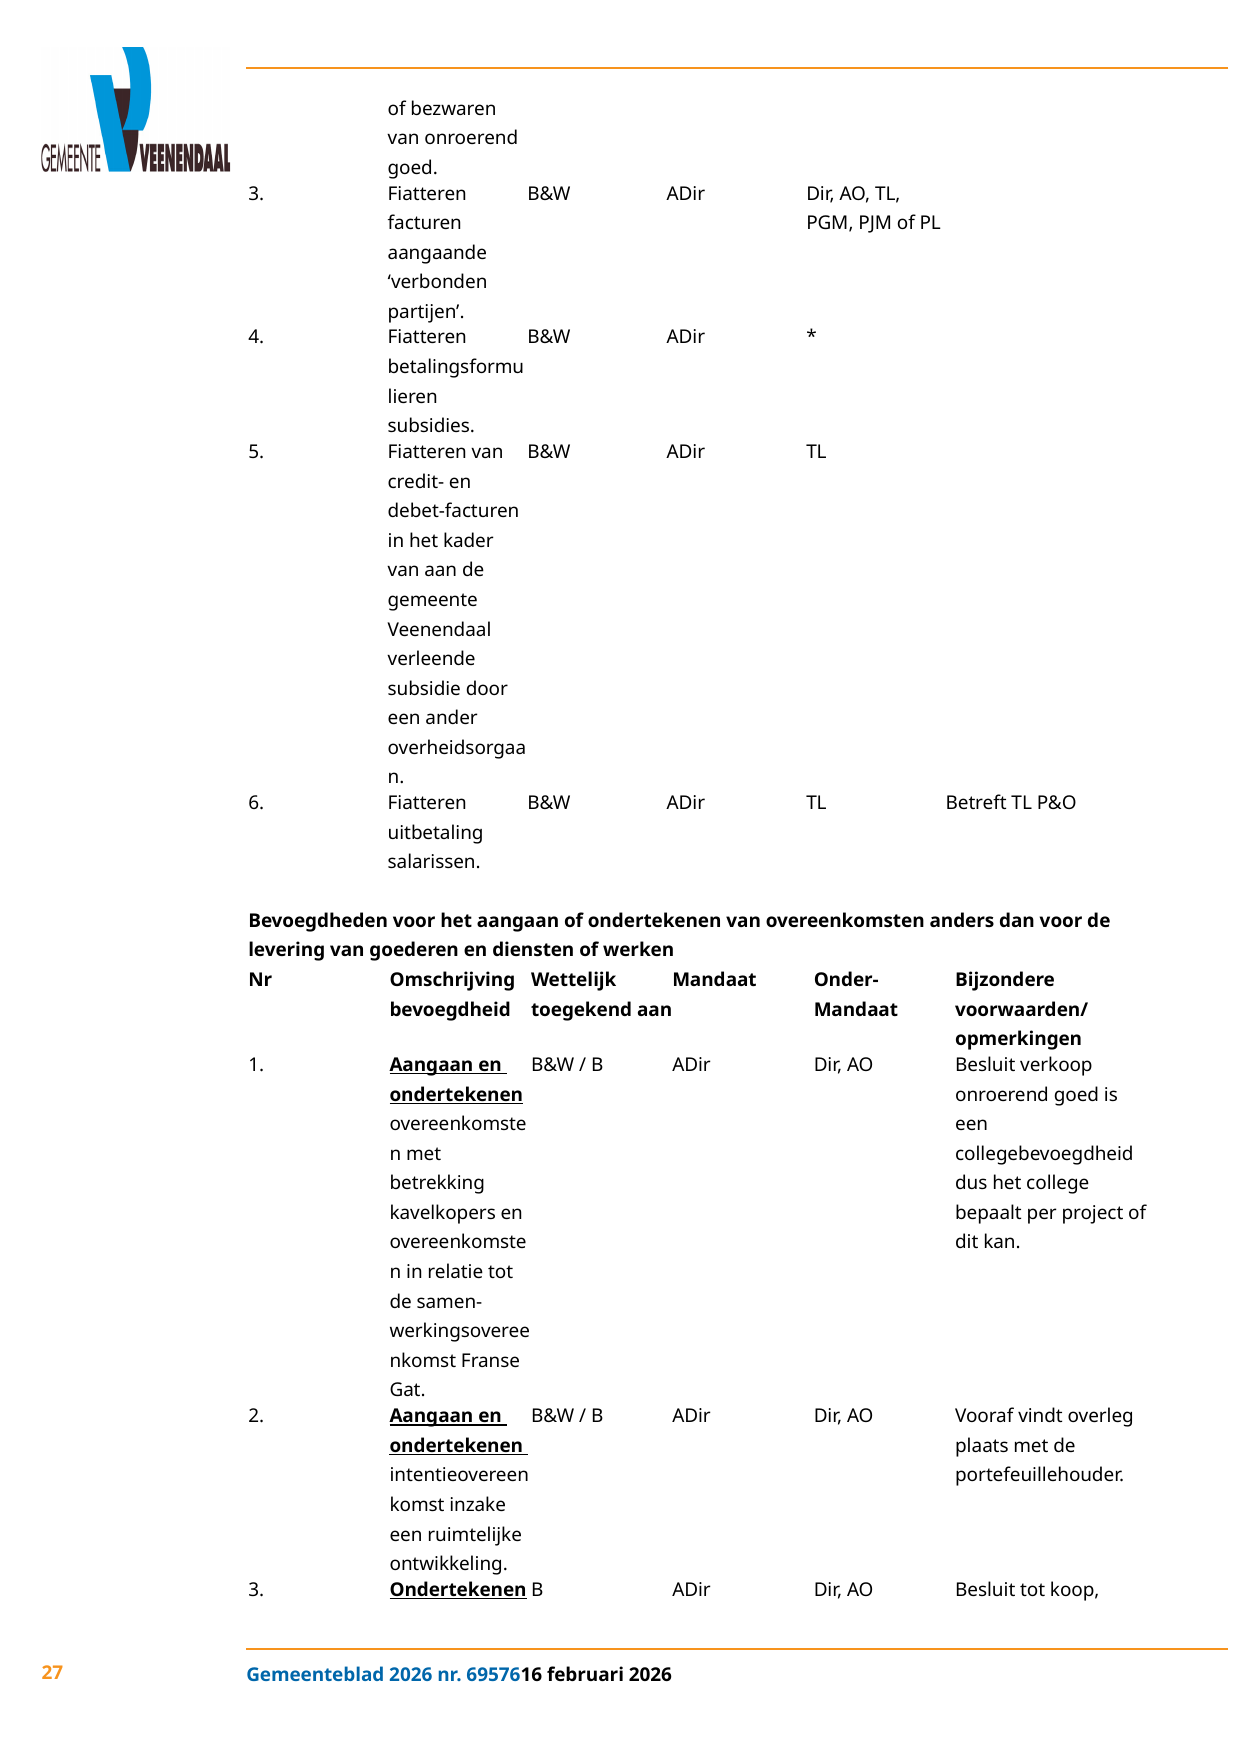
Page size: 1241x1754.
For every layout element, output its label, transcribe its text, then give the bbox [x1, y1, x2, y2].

table_cell ADir [672, 1403, 813, 1576]
table_cell ADir [666, 789, 806, 874]
table_cell Betreft TL P&O [945, 789, 1152, 874]
table_cell [806, 95, 945, 180]
table_cell [945, 438, 1152, 789]
table_header Bijzondere voorwaarden/ opmerkingen [955, 966, 1152, 1051]
table_cell Fiatteren van credit- en debet-facturen in het kader van aan de gemeente Veenendaal verleende subsidie door een ander overheidsorgaan. [388, 438, 527, 789]
table_cell ADir [672, 1051, 813, 1402]
table_cell ADir [666, 438, 806, 789]
table_cell Dir, AO, TL, PGM, PJM of PL [806, 180, 945, 324]
table_cell [248, 1403, 389, 1576]
table_cell [248, 789, 387, 874]
table_cell B&W [527, 438, 666, 789]
table_cell [248, 438, 387, 789]
table_cell [248, 1576, 389, 1602]
table_header Omschrijving bevoegdheid [389, 966, 531, 1051]
table_cell Aangaan en ondertekenen overeenkomsten met betrekking kavelkopers en overeenkomsten in relatie tot de samen-werkingsovereenkomst Franse Gat. [389, 1051, 531, 1402]
table_cell Dir, AO [814, 1576, 955, 1602]
table_cell B&W [527, 180, 666, 324]
table_cell [666, 95, 806, 180]
table_cell [248, 95, 387, 180]
text Bevoegdheden voor het aangaan of ondertekenen van overeenkomsten anders dan voor de levering van goederen en diensten of werken [248, 907, 1152, 962]
table_cell B&W [527, 789, 666, 874]
table_cell Dir, AO [814, 1051, 955, 1402]
table_cell Vooraf vindt overleg plaats met de portefeuillehouder. [955, 1403, 1152, 1576]
table_cell [527, 95, 666, 180]
table_cell of bezwaren van onroerend goed. [388, 95, 527, 180]
table_cell B [531, 1576, 672, 1602]
table_cell [248, 324, 387, 438]
table_cell Aangaan en ondertekenen intentieovereenkomst inzake een ruimtelijke ontwikkeling. [389, 1403, 531, 1576]
table_cell ADir [666, 324, 806, 438]
table_cell Dir, AO [814, 1403, 955, 1576]
table_cell [945, 180, 1152, 324]
table_cell TL [806, 438, 945, 789]
table_cell [945, 324, 1152, 438]
table_cell TL [806, 789, 945, 874]
table_cell ADir [672, 1576, 813, 1602]
table_cell [945, 95, 1152, 180]
table_cell Fiatteren facturen aangaande ‘verbonden partijen’. [388, 180, 527, 324]
table_cell [248, 1051, 389, 1402]
picture [41, 47, 130, 172]
table_cell ADir [666, 180, 806, 324]
table_cell Ondertekenen [389, 1576, 531, 1602]
table_cell B&W / B [531, 1403, 672, 1576]
table_cell Besluit tot koop, [955, 1576, 1152, 1602]
table_cell Besluit verkoop onroerend goed is een collegebevoegdheid dus het college bepaalt per project of dit kan. [955, 1051, 1152, 1402]
table_cell B&W [527, 324, 666, 438]
table_header Onder- Mandaat [814, 966, 955, 1051]
table_header Mandaat [672, 966, 813, 1051]
table_cell Fiatteren uitbetaling salarissen. [388, 789, 527, 874]
picture [123, 47, 231, 172]
table_header Wettelijk toegekend aan [531, 966, 672, 1051]
table_cell * [806, 324, 945, 438]
table_header Nr [248, 966, 389, 1051]
table_cell Fiatteren betalingsformulieren subsidies. [388, 324, 527, 438]
table_cell [248, 180, 387, 324]
table_cell B&W / B [531, 1051, 672, 1402]
